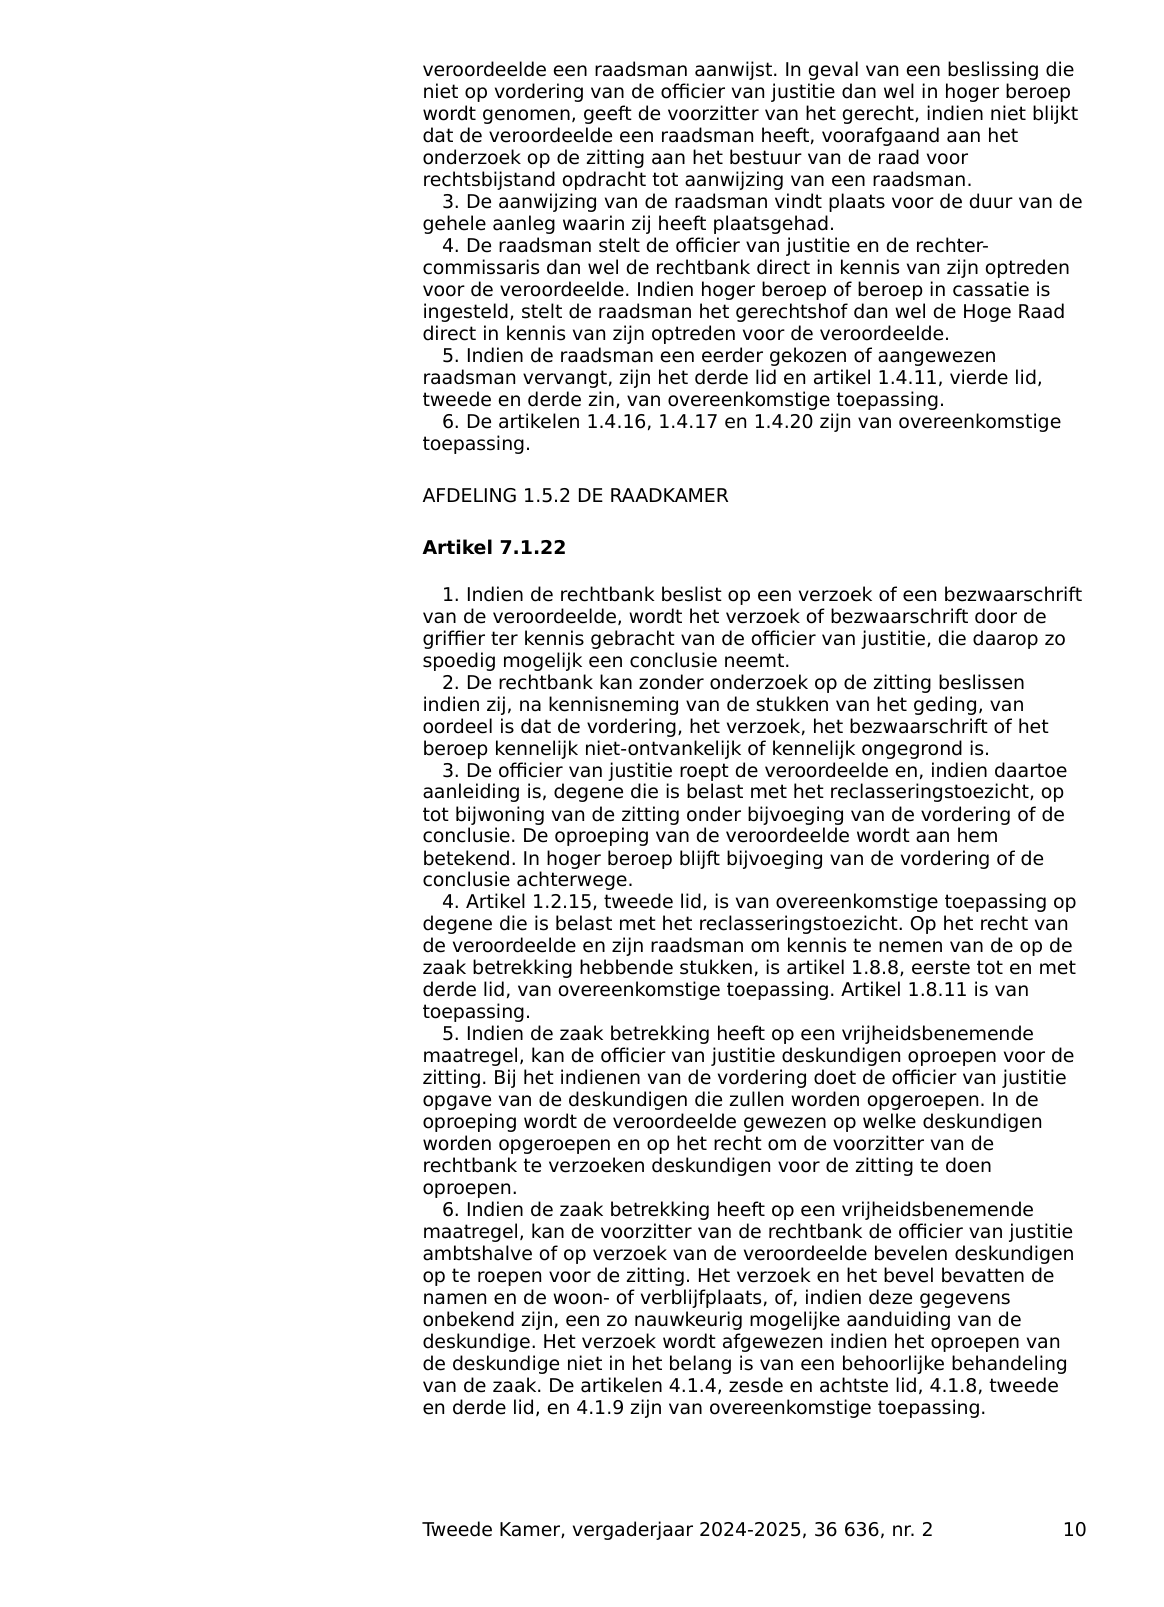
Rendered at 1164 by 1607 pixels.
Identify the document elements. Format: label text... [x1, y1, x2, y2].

text 1. Indien de rechtbank beslist op een verzoek of een bezwaarschrift van de veroordeelde, wordt het verzoek of bezwaarschrift door de griffier ter kennis gebracht van de officier van justitie, die daarop zo spoedig mogelijk een conclusie neemt. [422, 584, 1087, 672]
text 3. De aanwijzing van de raadsman vindt plaats voor de duur van de gehele aanleg waarin zij heeft plaatsgehad. [422, 191, 1087, 235]
text 4. Artikel 1.2.15, tweede lid, is van overeenkomstige toepassing op degene die is belast met het reclasseringstoezicht. Op het recht van de veroordeelde en zijn raadsman om kennis te nemen van de op de zaak betrekking hebbende stukken, is artikel 1.8.8, eerste tot en met derde lid, van overeenkomstige toepassing. Artikel 1.8.11 is van toepassing. [422, 891, 1087, 1023]
text veroordeelde een raadsman aanwijst. In geval van een beslissing die niet op vordering van de officier van justitie dan wel in hoger beroep wordt genomen, geeft de voorzitter van het gerecht, indien niet blijkt dat de veroordeelde een raadsman heeft, voorafgaand aan het onderzoek op de zitting aan het bestuur van de raad voor rechtsbijstand opdracht tot aanwijzing van een raadsman. [422, 59, 1087, 191]
subtitle Artikel 7.1.22 [422, 537, 1087, 559]
subtitle AFDELING 1.5.2 DE RAADKAMER [422, 485, 1087, 507]
text 2. De rechtbank kan zonder onderzoek op de zitting beslissen indien zij, na kennisneming van de stukken van het geding, van oordeel is dat de vordering, het verzoek, het bezwaarschrift of het beroep kennelijk niet-ontvankelijk of kennelijk ongegrond is. [422, 672, 1087, 759]
text 3. De officier van justitie roept de veroordeelde en, indien daartoe aanleiding is, degene die is belast met het reclasseringstoezicht, op tot bijwoning van de zitting onder bijvoeging van de vordering of de conclusie. De oproeping van de veroordeelde wordt aan hem betekend. In hoger beroep blijft bijvoeging van de vordering of de conclusie achterwege. [422, 759, 1087, 891]
text 6. De artikelen 1.4.16, 1.4.17 en 1.4.20 zijn van overeenkomstige toepassing. [422, 411, 1087, 455]
text 4. De raadsman stelt de officier van justitie en de rechter-commissaris dan wel de rechtbank direct in kennis van zijn optreden voor de veroordeelde. Indien hoger beroep of beroep in cassatie is ingesteld, stelt de raadsman het gerechtshof dan wel de Hoge Raad direct in kennis van zijn optreden voor de veroordeelde. [422, 235, 1087, 345]
text 6. Indien de zaak betrekking heeft op een vrijheidsbenemende maatregel, kan de voorzitter van de rechtbank de officier van justitie ambtshalve of op verzoek van de veroordeelde bevelen deskundigen op te roepen voor de zitting. Het verzoek en het bevel bevatten de namen en de woon- of verblijfplaats, of, indien deze gegevens onbekend zijn, een zo nauwkeurig mogelijke aanduiding van de deskundige. Het verzoek wordt afgewezen indien het oproepen van de deskundige niet in het belang is van een behoorlijke behandeling van de zaak. De artikelen 4.1.4, zesde en achtste lid, 4.1.8, tweede en derde lid, en 4.1.9 zijn van overeenkomstige toepassing. [422, 1199, 1087, 1419]
text 5. Indien de zaak betrekking heeft op een vrijheidsbenemende maatregel, kan de officier van justitie deskundigen oproepen voor de zitting. Bij het indienen van de vordering doet de officier van justitie opgave van de deskundigen die zullen worden opgeroepen. In de oproeping wordt de veroordeelde gewezen op welke deskundigen worden opgeroepen en op het recht om de voorzitter van de rechtbank te verzoeken deskundigen voor de zitting te doen oproepen. [422, 1023, 1087, 1199]
text 5. Indien de raadsman een eerder gekozen of aangewezen raadsman vervangt, zijn het derde lid en artikel 1.4.11, vierde lid, tweede en derde zin, van overeenkomstige toepassing. [422, 345, 1087, 411]
